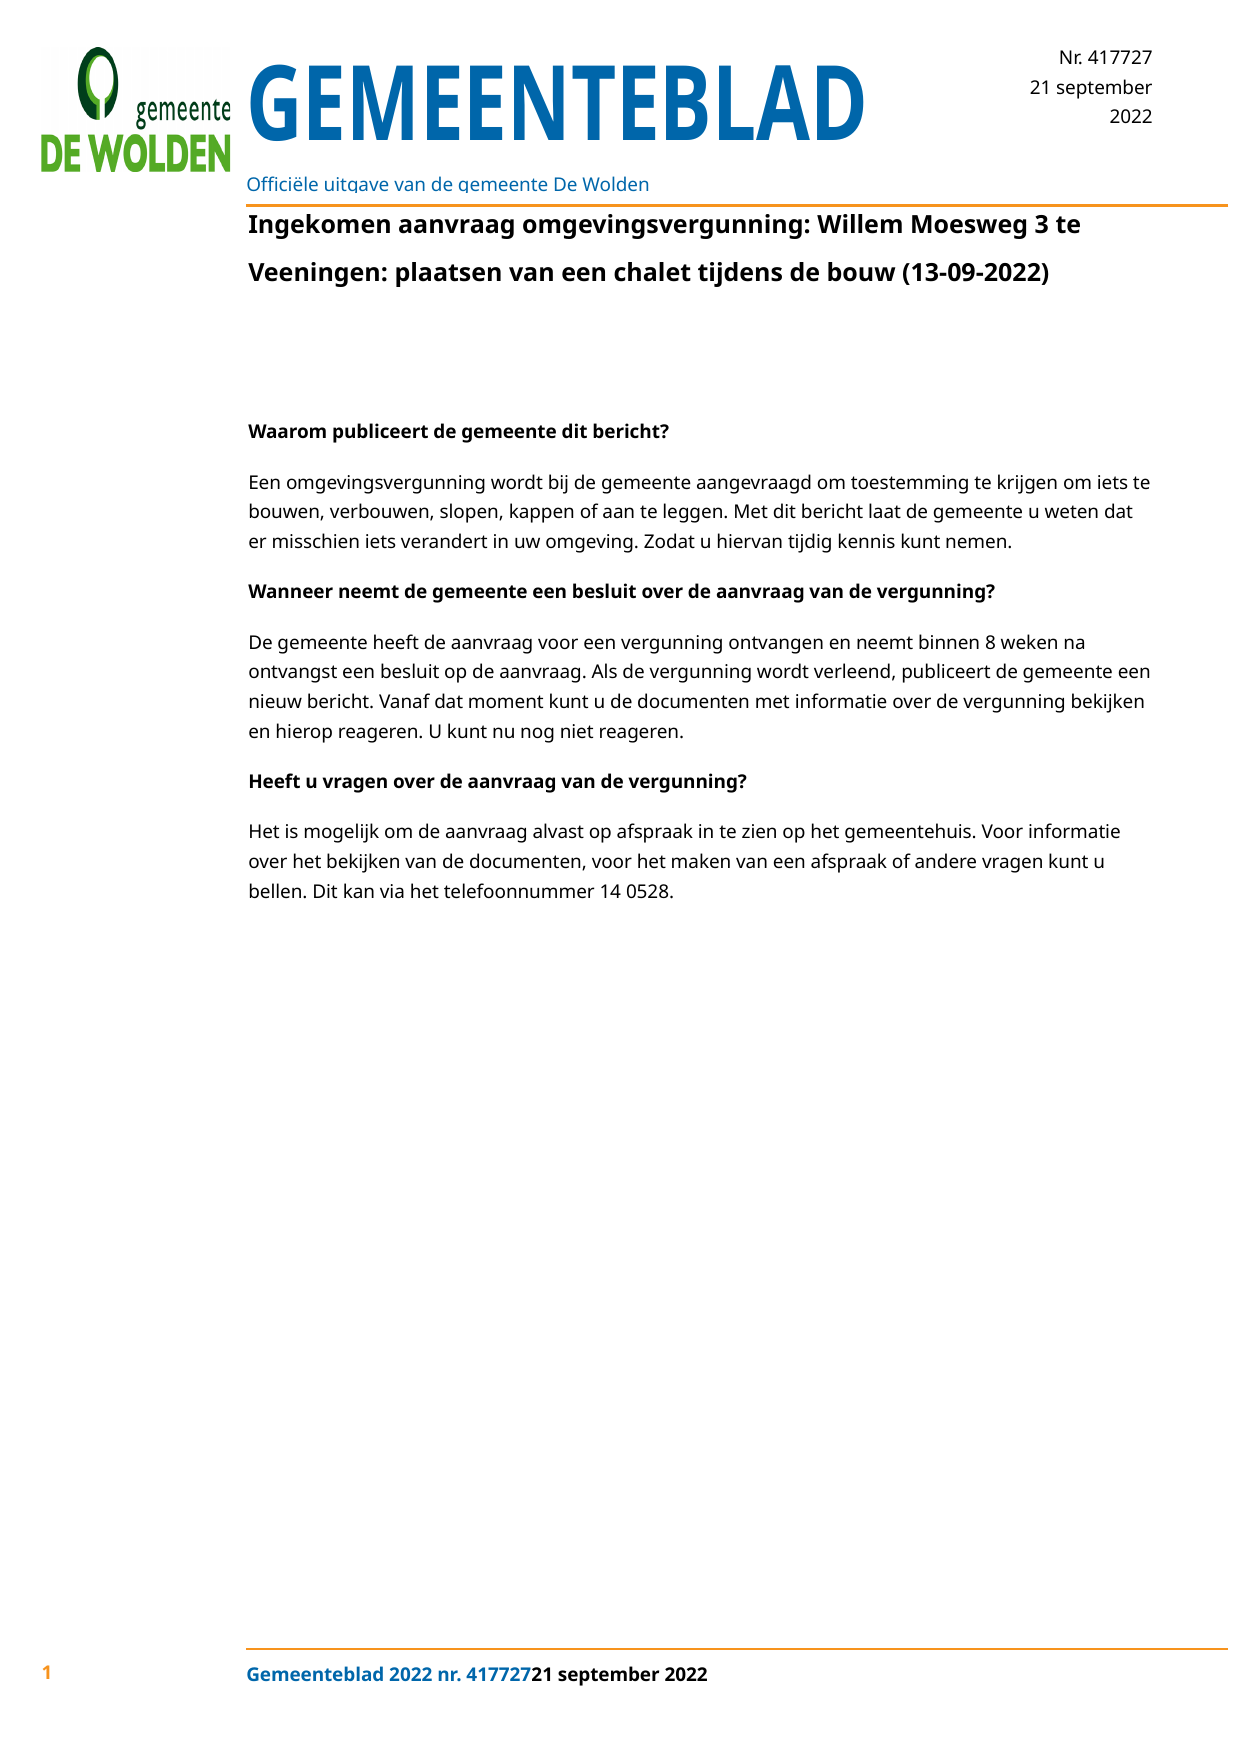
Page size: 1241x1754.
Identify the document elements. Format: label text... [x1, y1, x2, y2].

text Wanneer neemt de gemeente een besluit over de aanvraag van de vergunning? [248, 579, 1152, 604]
text Heeft u vragen over de aanvraag van de vergunning? [248, 768, 1152, 794]
text De gemeente heeft de aanvraag voor een vergunning ontvangen en neemt binnen 8 weken na ontvangst een besluit op de aanvraag. Als de vergunning wordt verleend, publiceert de gemeente een nieuw bericht. Vanaf dat moment kunt u de documenten met informatie over de vergunning bekijken en hierop reageren. U kunt nu nog niet reageren. [248, 629, 1152, 744]
text Waarom publiceert de gemeente dit bericht? [248, 419, 1152, 444]
text Het is mogelijk om de aanvraag alvast op afspraak in te zien op het gemeentehuis. Voor informatie over het bekijken van de documenten, voor het maken van een afspraak of andere vragen kunt u bellen. Dit kan via het telefoonnummer 14 0528. [248, 819, 1152, 904]
text Ingekomen aanvraag omgevingsvergunning: Willem Moesweg 3 te Veeningen: plaatsen van een chalet tijdens de bouw (13-09-2022) [248, 207, 1152, 288]
text Een omgevingsvergunning wordt bij de gemeente aangevraagd om toestemming te krijgen om iets te bouwen, verbouwen, slopen, kappen of aan te leggen. Met dit bericht laat de gemeente u weten dat er misschien iets verandert in uw omgeving. Zodat u hiervan tijdig kennis kunt nemen. [248, 469, 1152, 554]
picture [41, 47, 231, 172]
